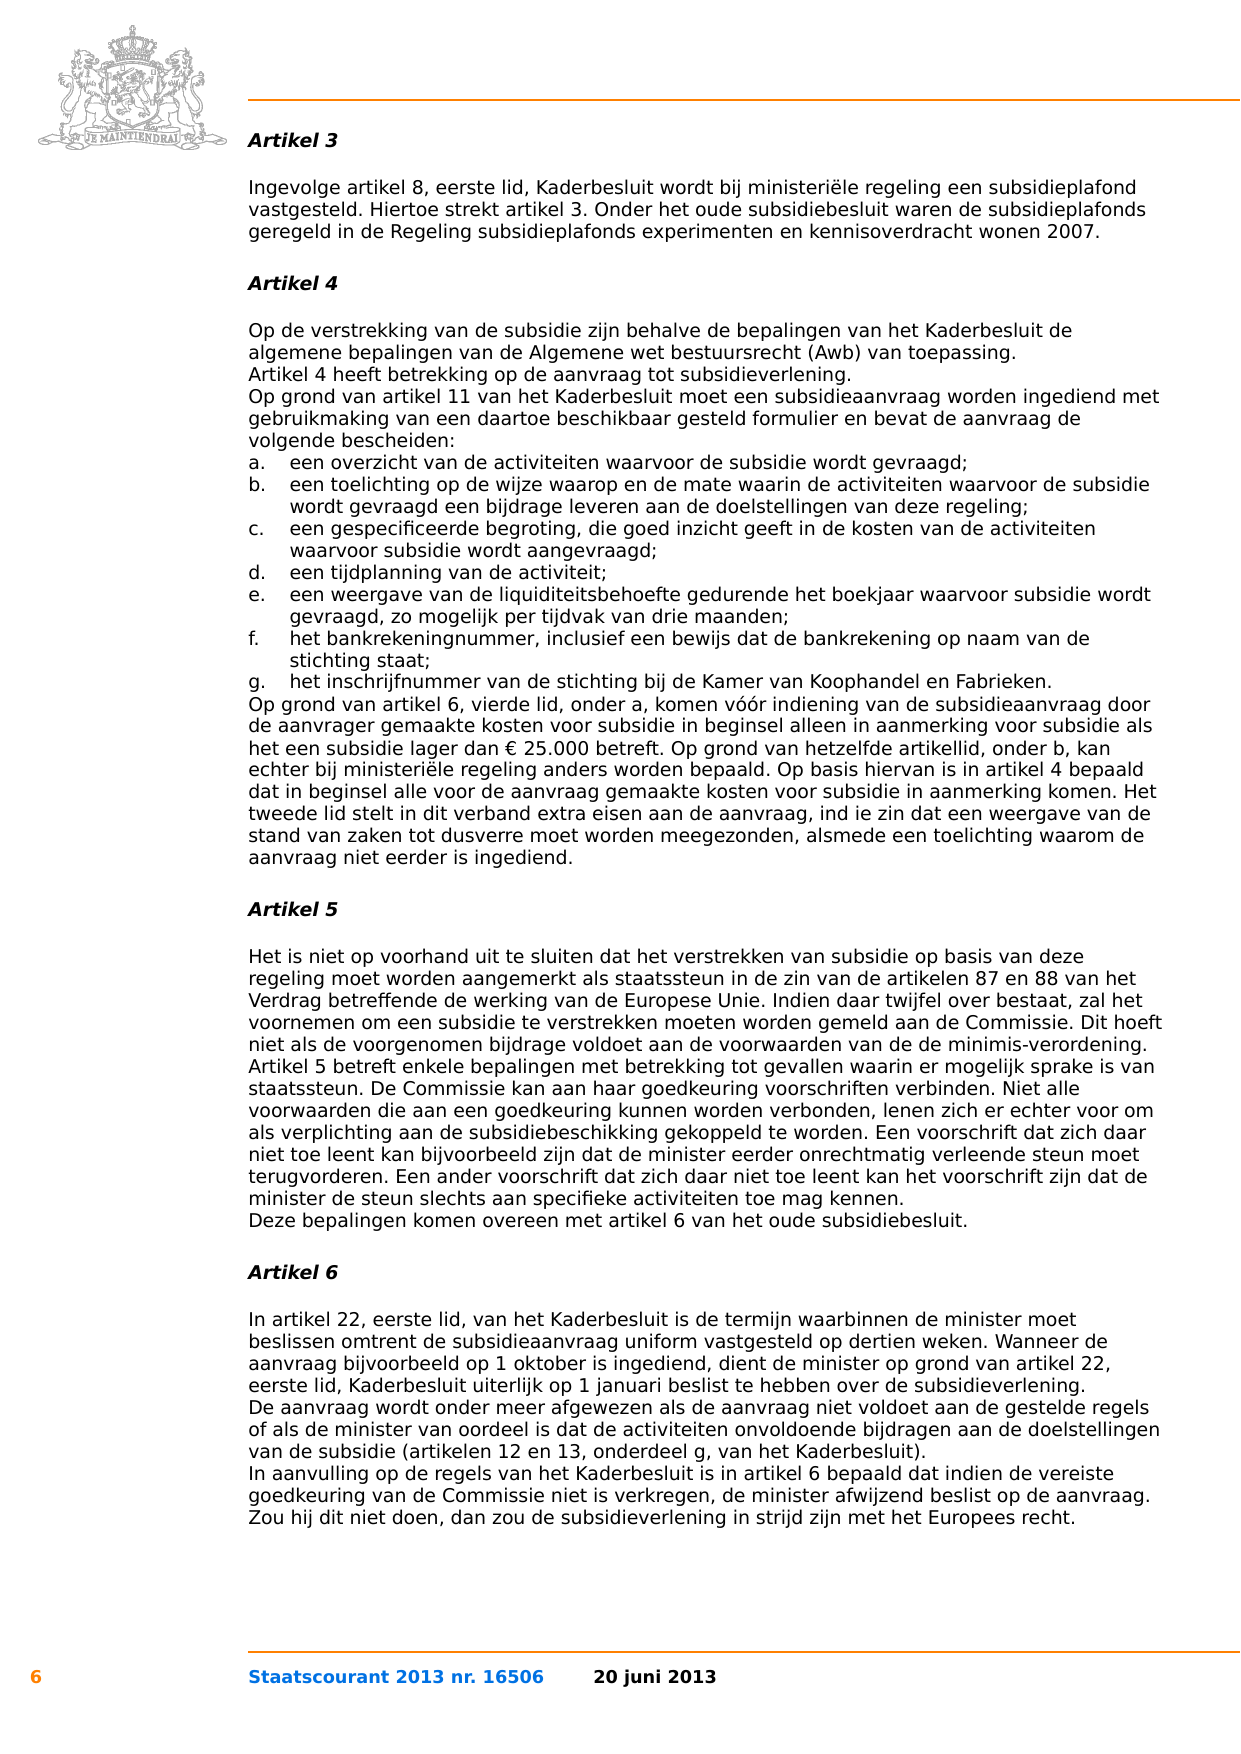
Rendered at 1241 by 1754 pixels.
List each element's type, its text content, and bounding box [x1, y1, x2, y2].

picture [38, 25, 227, 150]
text Op de verstrekking van de subsidie zijn behalve de bepalingen van het Kaderbesluit de algemene bepalingen van de Algemene wet bestuursrecht (Awb) van toepassing. [248, 320, 1163, 364]
text c. een gespecificeerde begroting, die goed inzicht geeft in de kosten van de activiteiten waarvoor subsidie wordt aangevraagd; [248, 518, 1163, 562]
text g. het inschrijfnummer van de stichting bij de Kamer van Koophandel en Fabrieken. [248, 671, 1163, 693]
text Het is niet op voorhand uit te sluiten dat het verstrekken van subsidie op basis van deze regeling moet worden aangemerkt als staatssteun in de zin van de artikelen 87 en 88 van het Verdrag betreffende de werking van de Europese Unie. Indien daar twijfel over bestaat, zal het voornemen om een subsidie te verstrekken moeten worden gemeld aan de Commissie. Dit hoeft niet als de voorgenomen bijdrage voldoet aan de voorwaarden van de de minimis-verordening. Artikel 5 betreft enkele bepalingen met betrekking tot gevallen waarin er mogelijk sprake is van staatssteun. De Commissie kan aan haar goedkeuring voorschriften verbinden. Niet alle voorwaarden die aan een goedkeuring kunnen worden verbonden, lenen zich er echter voor om als verplichting aan de subsidiebeschikking gekoppeld te worden. Een voorschrift dat zich daar niet toe leent kan bijvoorbeeld zijn dat de minister eerder onrechtmatig verleende steun moet terugvorderen. Een ander voorschrift dat zich daar niet toe leent kan het voorschrift zijn dat de minister de steun slechts aan specifieke activiteiten toe mag kennen. [248, 946, 1163, 1210]
text f. het bankrekeningnummer, inclusief een bewijs dat de bankrekening op naam van de stichting staat; [248, 627, 1163, 671]
text Artikel 4 heeft betrekking op de aanvraag tot subsidieverlening. [248, 364, 1163, 386]
text Deze bepalingen komen overeen met artikel 6 van het oude subsidiebesluit. [248, 1210, 1163, 1232]
subtitle Artikel 5 [248, 899, 1163, 921]
text d. een tijdplanning van de activiteit; [248, 562, 1163, 583]
text a. een overzicht van de activiteiten waarvoor de subsidie wordt gevraagd; [248, 452, 1163, 474]
text e. een weergave van de liquiditeitsbehoefte gedurende het boekjaar waarvoor subsidie wordt gevraagd, zo mogelijk per tijdvak van drie maanden; [248, 583, 1163, 627]
text Op grond van artikel 6, vierde lid, onder a, komen vóór indiening van de subsidieaanvraag door de aanvrager gemaakte kosten voor subsidie in beginsel alleen in aanmerking voor subsidie als het een subsidie lager dan € 25.000 betreft. Op grond van hetzelfde artikellid, onder b, kan echter bij ministeriële regeling anders worden bepaald. Op basis hiervan is in artikel 4 bepaald dat in beginsel alle voor de aanvraag gemaakte kosten voor subsidie in aanmerking komen. Het tweede lid stelt in dit verband extra eisen aan de aanvraag, ind ie zin dat een weergave van de stand van zaken tot dusverre moet worden meegezonden, alsmede een toelichting waarom de aanvraag niet eerder is ingediend. [248, 693, 1163, 869]
text In aanvulling op de regels van het Kaderbesluit is in artikel 6 bepaald dat indien de vereiste goedkeuring van de Commissie niet is verkregen, de minister afwijzend beslist op de aanvraag. Zou hij dit niet doen, dan zou de subsidieverlening in strijd zijn met het Europees recht. [248, 1463, 1163, 1529]
text Op grond van artikel 11 van het Kaderbesluit moet een subsidieaanvraag worden ingediend met gebruikmaking van een daartoe beschikbaar gesteld formulier en bevat de aanvraag de volgende bescheiden: [248, 386, 1163, 452]
text b. een toelichting op de wijze waarop en de mate waarin de activiteiten waarvoor de subsidie wordt gevraagd een bijdrage leveren aan de doelstellingen van deze regeling; [248, 474, 1163, 518]
subtitle Artikel 6 [248, 1262, 1163, 1284]
subtitle Artikel 3 [248, 130, 1163, 152]
subtitle Artikel 4 [248, 273, 1163, 295]
text Ingevolge artikel 8, eerste lid, Kaderbesluit wordt bij ministeriële regeling een subsidieplafond vastgesteld. Hiertoe strekt artikel 3. Onder het oude subsidiebesluit waren de subsidieplafonds geregeld in de Regeling subsidieplafonds experimenten en kennisoverdracht wonen 2007. [248, 177, 1163, 243]
text De aanvraag wordt onder meer afgewezen als de aanvraag niet voldoet aan de gestelde regels of als de minister van oordeel is dat de activiteiten onvoldoende bijdragen aan de doelstellingen van de subsidie (artikelen 12 en 13, onderdeel g, van het Kaderbesluit). [248, 1397, 1163, 1463]
text In artikel 22, eerste lid, van het Kaderbesluit is de termijn waarbinnen de minister moet beslissen omtrent de subsidieaanvraag uniform vastgesteld op dertien weken. Wanneer de aanvraag bijvoorbeeld op 1 oktober is ingediend, dient de minister op grond van artikel 22, eerste lid, Kaderbesluit uiterlijk op 1 januari beslist te hebben over de subsidieverlening. [248, 1309, 1163, 1397]
